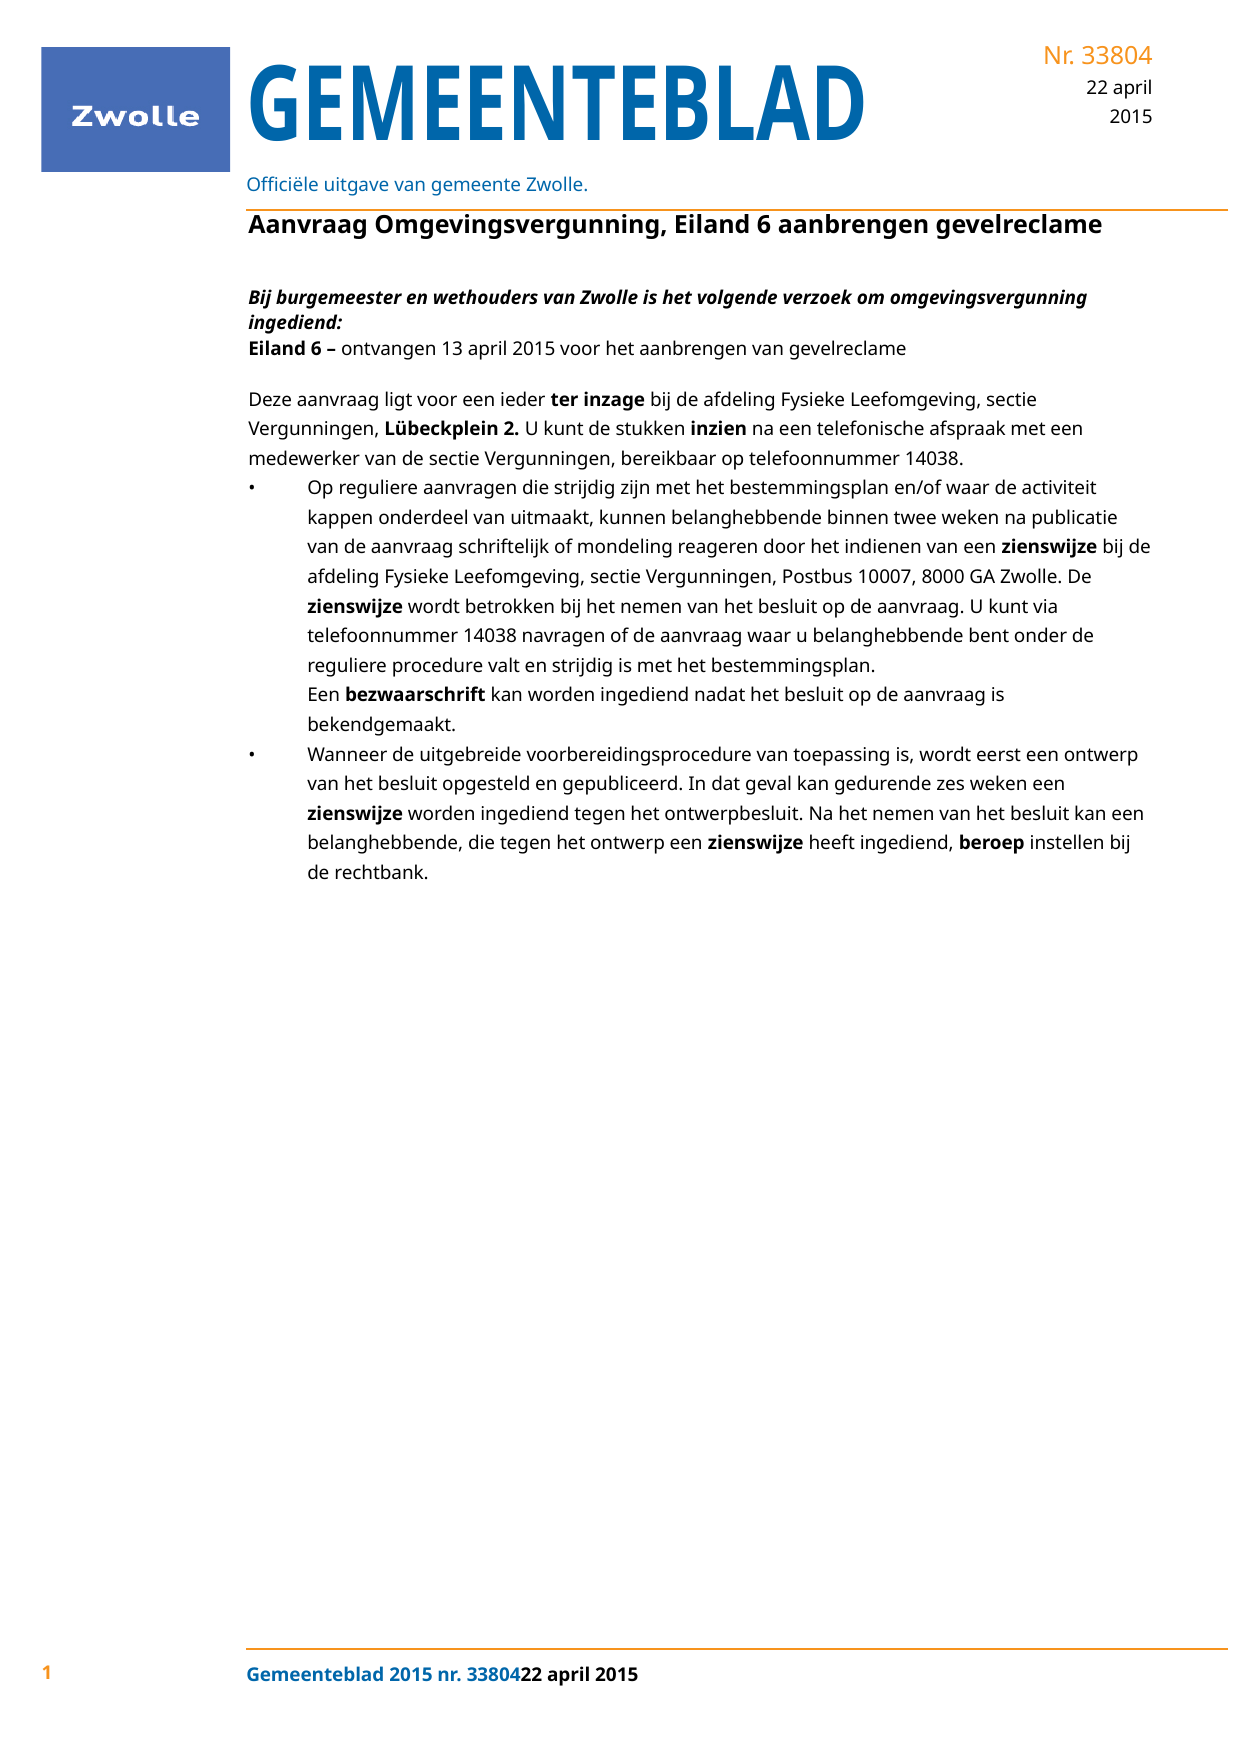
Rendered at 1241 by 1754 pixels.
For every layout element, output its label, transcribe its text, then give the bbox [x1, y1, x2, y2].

text Deze aanvraag ligt voor een ieder ter inzage bij de afdeling Fysieke Leefomgeving, sectie Vergunningen, Lübeckplein 2. U kunt de stukken inzien na een telefonische afspraak met een medewerker van de sectie Vergunningen, bereikbaar op telefoonnummer 14038. [248, 386, 1152, 471]
list Op reguliere aanvragen die strijdig zijn met het bestemmingsplan en/of waar de activiteit kappen onderdeel van uitmaakt, kunnen belanghebbende binnen twee weken na publicatie van de aanvraag schriftelijk of mondeling reageren door het indienen van een zienswijze bij de afdeling Fysieke Leefomgeving, sectie Vergunningen, Postbus 10007, 8000 GA Zwolle. De zienswijze wordt betrokken bij het nemen van het besluit op de aanvraag. U kunt via telefoonnummer 14038 navragen of de aanvraag waar u belanghebbende bent onder de reguliere procedure valt en strijdig is met het bestemmingsplan. [248, 474, 1152, 678]
text Bij burgemeester en wethouders van Zwolle is het volgende verzoek om omgevingsvergunning ingediend: [248, 284, 1152, 335]
list Een bezwaarschrift kan worden ingediend nadat het besluit op de aanvraag is bekendgemaakt. [248, 682, 1152, 737]
text Eiland 6 – ontvangen 13 april 2015 voor het aanbrengen van gevelreclame [248, 335, 1152, 361]
text Aanvraag Omgevingsvergunning, Eiland 6 aanbrengen gevelreclame [248, 211, 1152, 241]
picture [41, 47, 231, 172]
list Wanneer de uitgebreide voorbereidingsprocedure van toepassing is, wordt eerst een ontwerp van het besluit opgesteld en gepubliceerd. In dat geval kan gedurende zes weken een zienswijze worden ingediend tegen het ontwerpbesluit. Na het nemen van het besluit kan een belanghebbende, die tegen het ontwerp een zienswijze heeft ingediend, beroep instellen bij de rechtbank. [248, 741, 1152, 885]
